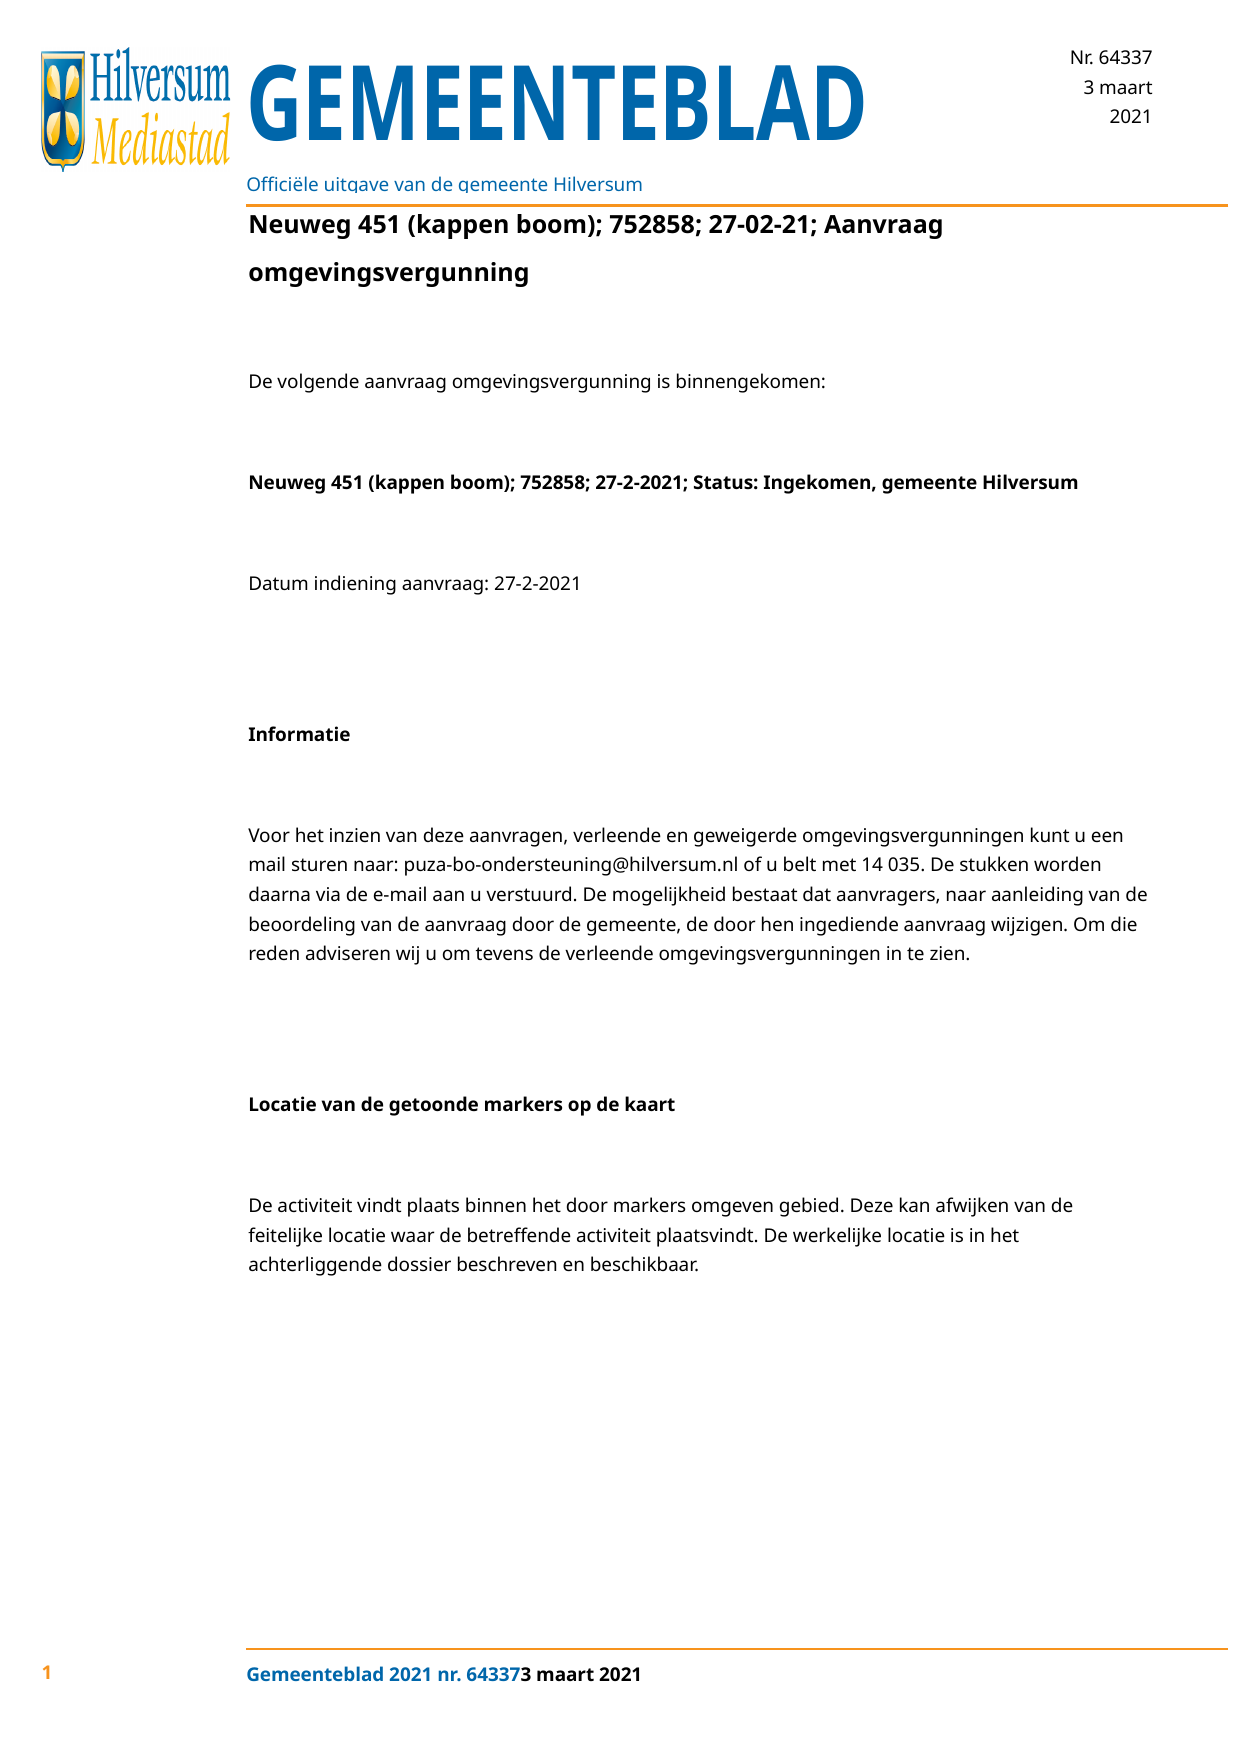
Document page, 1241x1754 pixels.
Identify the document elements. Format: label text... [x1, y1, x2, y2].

text Datum indiening aanvraag: 27-2-2021 [248, 570, 1152, 596]
text Voor het inzien van deze aanvragen, verleende en geweigerde omgevingsvergunningen kunt u een mail sturen naar: puza-bo-ondersteuning@hilversum.nl of u belt met 14 035. De stukken worden daarna via de e-mail aan u verstuurd. De mogelijkheid bestaat dat aanvragers, naar aanleiding van de beoordeling van de aanvraag door de gemeente, de door hen ingediende aanvraag wijzigen. Om die reden adviseren wij u om tevens de verleende omgevingsvergunningen in te zien. [248, 822, 1152, 966]
text Neuweg 451 (kappen boom); 752858; 27-02-21; Aanvraag omgevingsvergunning [248, 207, 1152, 288]
text Informatie [248, 721, 1152, 747]
picture [41, 47, 231, 172]
text De activiteit vindt plaats binnen het door markers omgeven gebied. Deze kan afwijken van de feitelijke locatie waar de betreffende activiteit plaatsvindt. De werkelijke locatie is in het achterliggende dossier beschreven en beschikbaar. [248, 1192, 1152, 1277]
text Neuweg 451 (kappen boom); 752858; 27-2-2021; Status: Ingekomen, gemeente Hilversum [248, 469, 1152, 495]
text Locatie van de getoonde markers op de kaart [248, 1092, 1152, 1117]
text De volgende aanvraag omgevingsvergunning is binnengekomen: [248, 368, 1152, 394]
